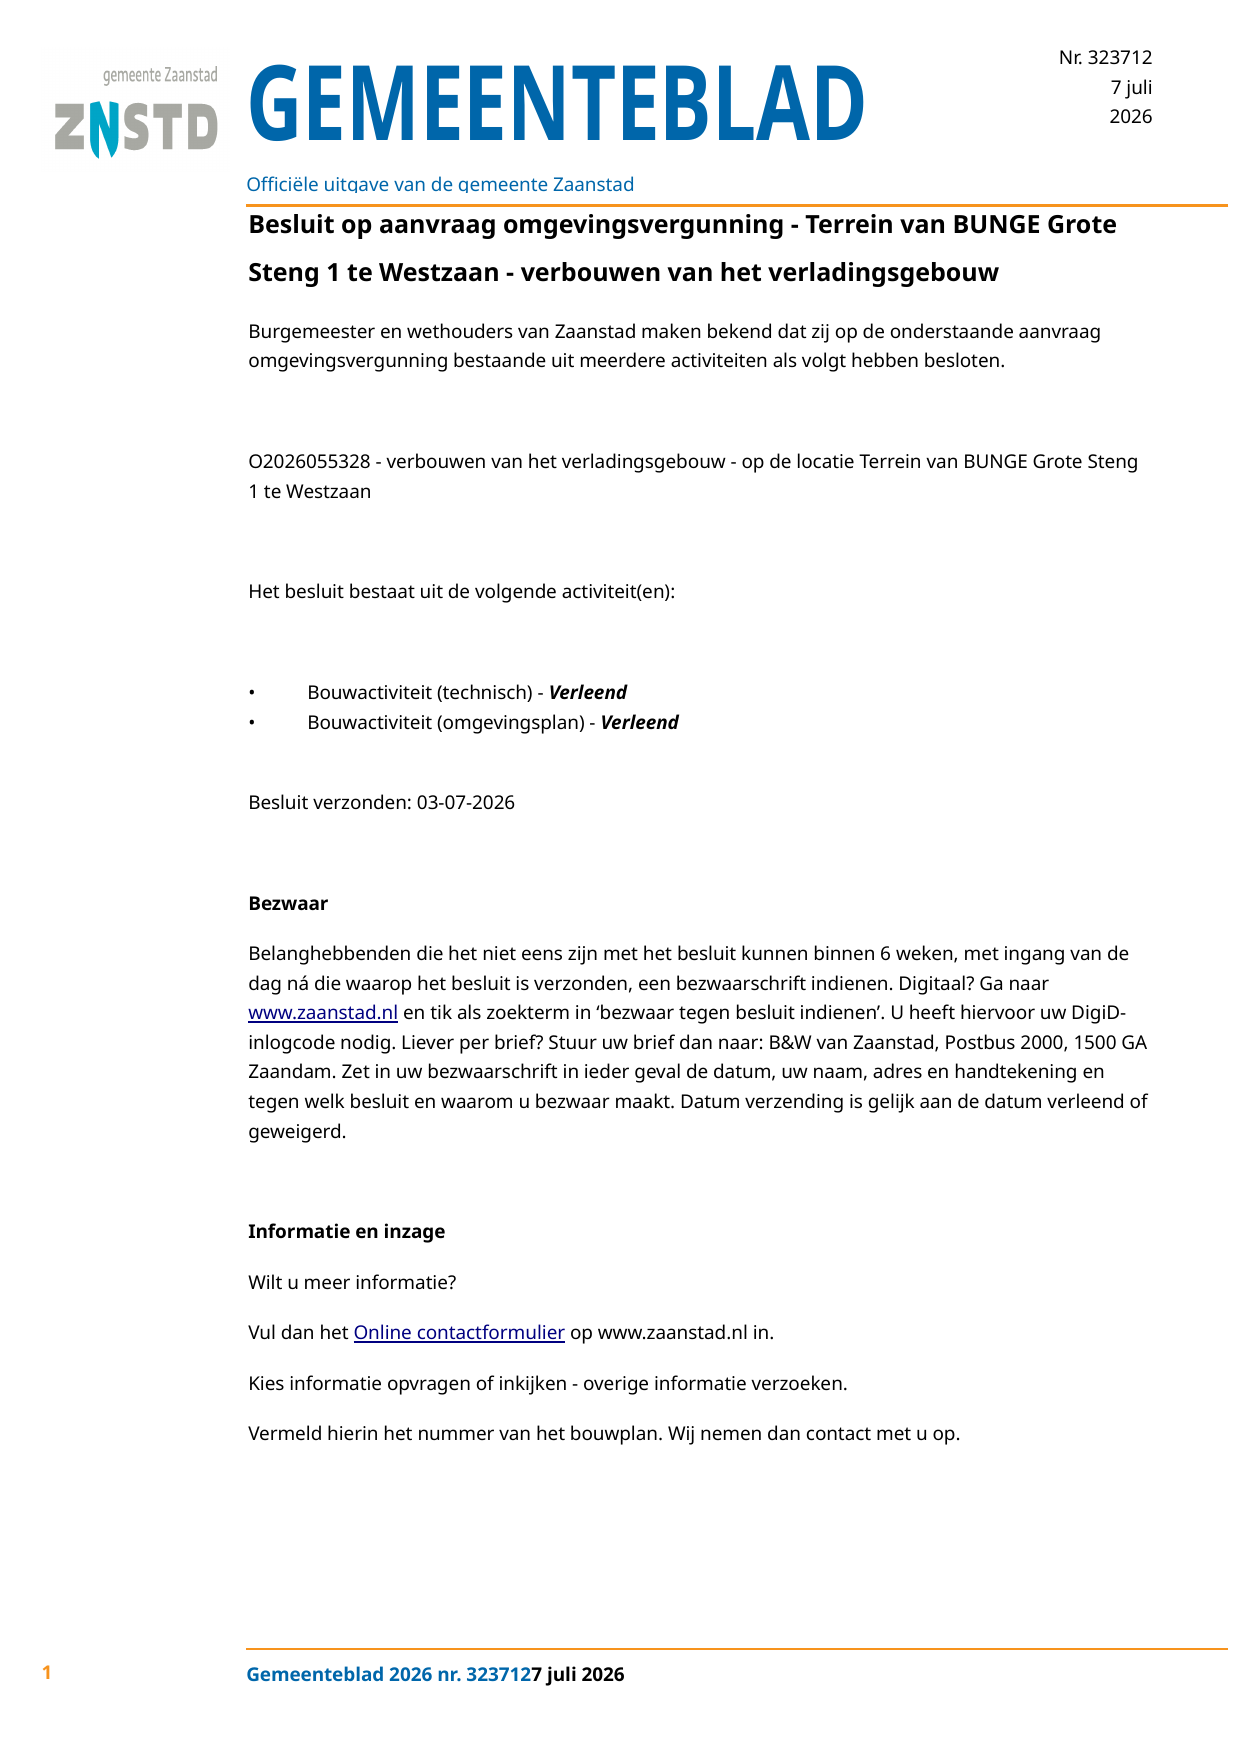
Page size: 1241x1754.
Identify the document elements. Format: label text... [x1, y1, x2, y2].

text Belanghebbenden die het niet eens zijn met het besluit kunnen binnen 6 weken, met ingang van de dag ná die waarop het besluit is verzonden, een bezwaarschrift indienen. Digitaal? Ga naar www.zaanstad.nl en tik als zoekterm in ‘bezwaar tegen besluit indienen’. U heeft hiervoor uw DigiD-inlogcode nodig. Liever per brief? Stuur uw brief dan naar: B&W van Zaanstad, Postbus 2000, 1500 GA Zaandam. Zet in uw bezwaarschrift in ieder geval de datum, uw naam, adres en handtekening en tegen welk besluit en waarom u bezwaar maakt. Datum verzending is gelijk aan de datum verleend of geweigerd. [248, 940, 1152, 1144]
text Besluit verzonden: 03-07-2026 [248, 789, 1152, 815]
list Bouwactiviteit (omgevingsplan) - Verleend [248, 709, 1152, 735]
list Bouwactiviteit (technisch) - Verleend [248, 679, 1152, 705]
text Wilt u meer informatie? [248, 1269, 1152, 1295]
text Bezwaar [248, 890, 1152, 916]
text Vermeld hierin het nummer van het bouwplan. Wij nemen dan contact met u op. [248, 1420, 1152, 1446]
text Kies informatie opvragen of inkijken - overige informatie verzoeken. [248, 1370, 1152, 1396]
text Vul dan het Online contactformulier op www.zaanstad.nl in. [248, 1319, 1152, 1345]
picture [41, 47, 231, 172]
text Besluit op aanvraag omgevingsvergunning - Terrein van BUNGE Grote Steng 1 te Westzaan - verbouwen van het verladingsgebouw [248, 207, 1152, 288]
text Het besluit bestaat uit de volgende activiteit(en): [248, 579, 1152, 604]
text Informatie en inzage [248, 1219, 1152, 1244]
text Burgemeester en wethouders van Zaanstad maken bekend dat zij op de onderstaande aanvraag omgevingsvergunning bestaande uit meerdere activiteiten als volgt hebben besloten. [248, 318, 1152, 373]
text O2026055328 - verbouwen van het verladingsgebouw - op de locatie Terrein van BUNGE Grote Steng 1 te Westzaan [248, 448, 1152, 504]
